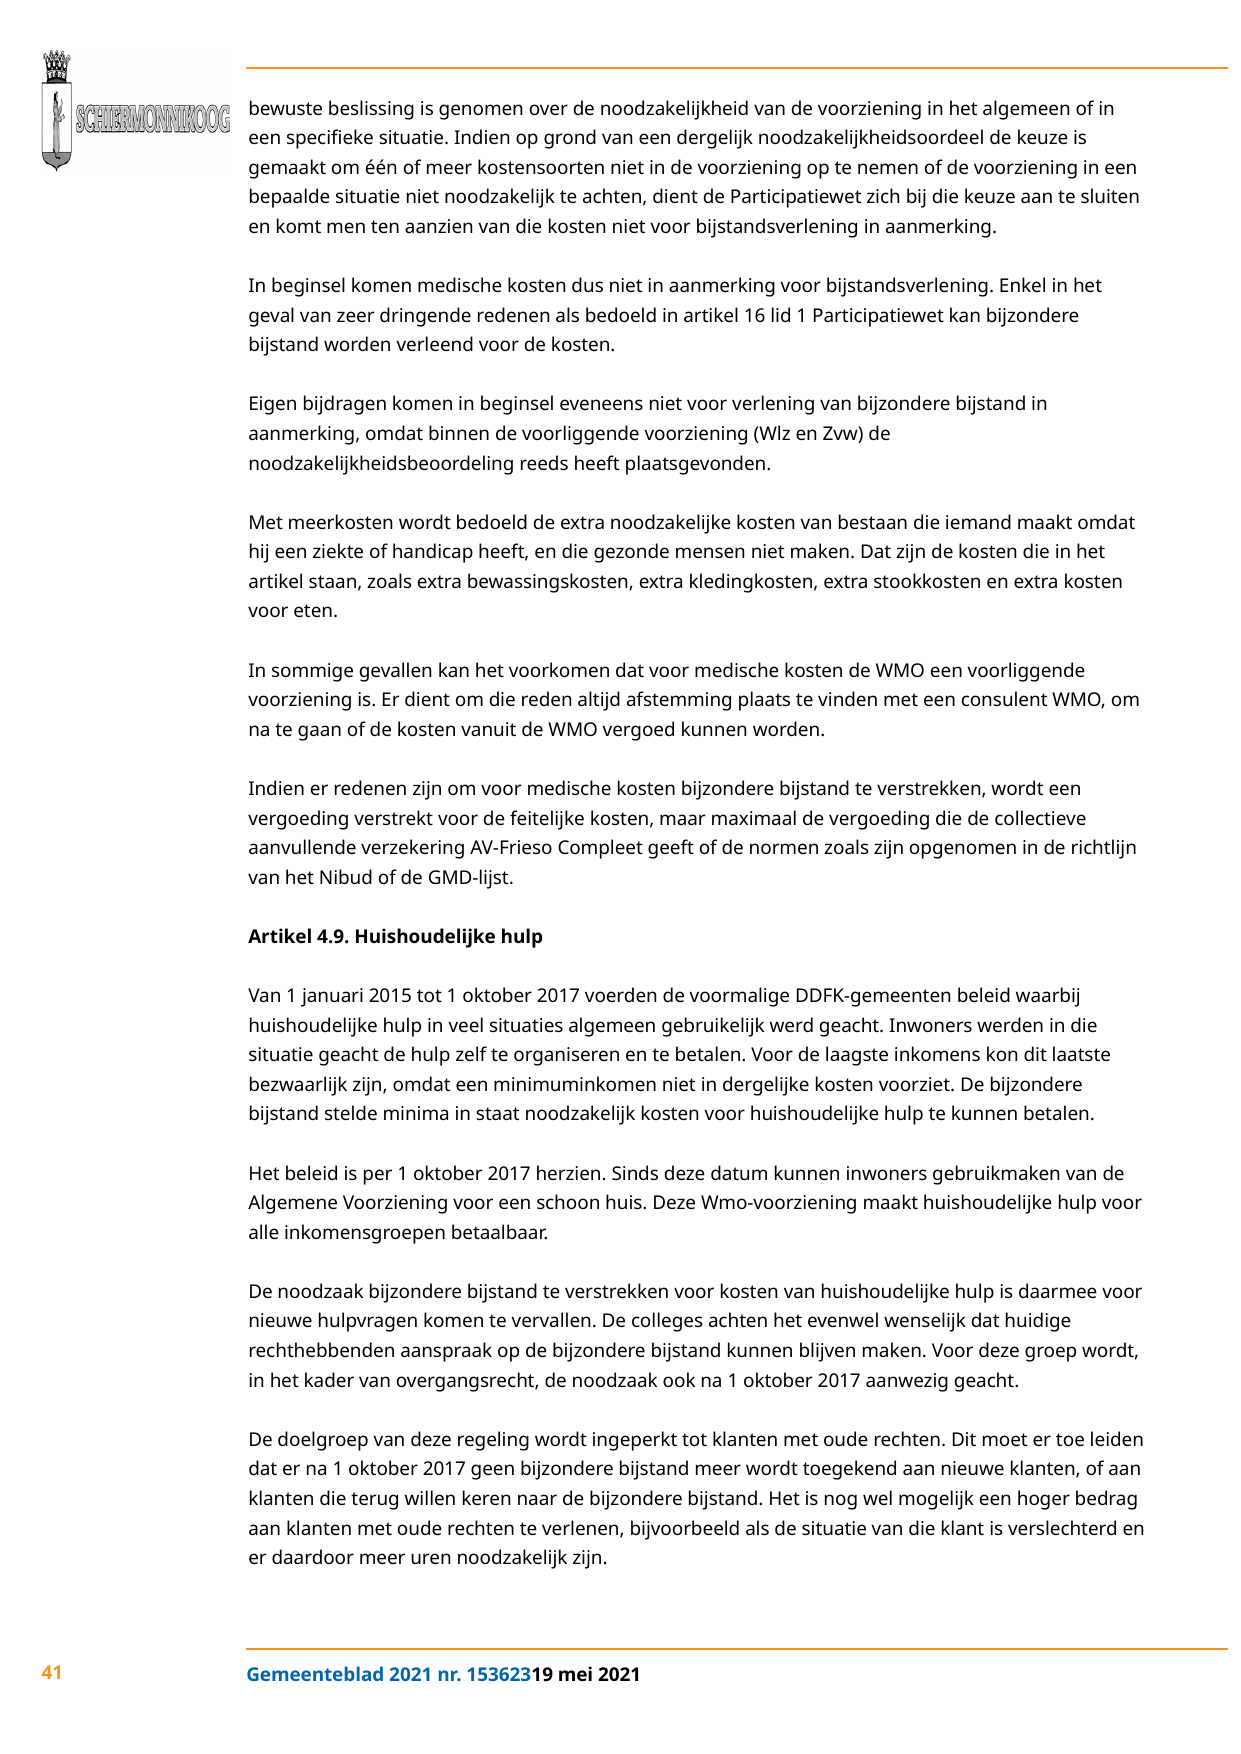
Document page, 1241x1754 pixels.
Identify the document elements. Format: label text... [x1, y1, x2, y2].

text Artikel 4.9. Huishoudelijke hulp [248, 923, 1152, 949]
text Met meerkosten wordt bedoeld de extra noodzakelijke kosten van bestaan die iemand maakt omdat hij een ziekte of handicap heeft, en die gezonde mensen niet maken. Dat zijn de kosten die in het artikel staan, zoals extra bewassingskosten, extra kledingkosten, extra stookkosten en extra kosten voor eten. [248, 509, 1152, 623]
text De doelgroep van deze regeling wordt ingeperkt tot klanten met oude rechten. Dit moet er toe leiden dat er na 1 oktober 2017 geen bijzondere bijstand meer wordt toegekend aan nieuwe klanten, of aan klanten die terug willen keren naar de bijzondere bijstand. Het is nog wel mogelijk een hoger bedrag aan klanten met oude rechten te verlenen, bijvoorbeeld als de situatie van die klant is verslechterd en er daardoor meer uren noodzakelijk zijn. [248, 1426, 1152, 1570]
text Van 1 januari 2015 tot 1 oktober 2017 voerden de voormalige DDFK-gemeenten beleid waarbij huishoudelijke hulp in veel situaties algemeen gebruikelijk werd geacht. Inwoners werden in die situatie geacht de hulp zelf te organiseren en te betalen. Voor de laagste inkomens kon dit laatste bezwaarlijk zijn, omdat een minimuminkomen niet in dergelijke kosten voorziet. De bijzondere bijstand stelde minima in staat noodzakelijk kosten voor huishoudelijke hulp te kunnen betalen. [248, 982, 1152, 1126]
picture [41, 47, 231, 172]
text De noodzaak bijzondere bijstand te verstrekken voor kosten van huishoudelijke hulp is daarmee voor nieuwe hulpvragen komen te vervallen. De colleges achten het evenwel wenselijk dat huidige rechthebbenden aanspraak op de bijzondere bijstand kunnen blijven maken. Voor deze groep wordt, in het kader van overgangsrecht, de noodzaak ook na 1 oktober 2017 aanwezig geacht. [248, 1278, 1152, 1393]
text bewuste beslissing is genomen over de noodzakelijkheid van de voorziening in het algemeen of in een specifieke situatie. Indien op grond van een dergelijk noodzakelijkheidsoordeel de keuze is gemaakt om één of meer kostensoorten niet in de voorziening op te nemen of de voorziening in een bepaalde situatie niet noodzakelijk te achten, dient de Participatiewet zich bij die keuze aan te sluiten en komt men ten aanzien van die kosten niet voor bijstandsverlening in aanmerking. [248, 95, 1152, 239]
text Het beleid is per 1 oktober 2017 herzien. Sinds deze datum kunnen inwoners gebruikmaken van de Algemene Voorziening voor een schoon huis. Deze Wmo-voorziening maakt huishoudelijke hulp voor alle inkomensgroepen betaalbaar. [248, 1160, 1152, 1245]
text In sommige gevallen kan het voorkomen dat voor medische kosten de WMO een voorliggende voorziening is. Er dient om die reden altijd afstemming plaats te vinden met een consulent WMO, om na te gaan of de kosten vanuit de WMO vergoed kunnen worden. [248, 657, 1152, 742]
text In beginsel komen medische kosten dus niet in aanmerking voor bijstandsverlening. Enkel in het geval van zeer dringende redenen als bedoeld in artikel 16 lid 1 Participatiewet kan bijzondere bijstand worden verleend voor de kosten. [248, 272, 1152, 357]
text Eigen bijdragen komen in beginsel eveneens niet voor verlening van bijzondere bijstand in aanmerking, omdat binnen de voorliggende voorziening (Wlz en Zvw) de noodzakelijkheidsbeoordeling reeds heeft plaatsgevonden. [248, 391, 1152, 476]
text Indien er redenen zijn om voor medische kosten bijzondere bijstand te verstrekken, wordt een vergoeding verstrekt voor de feitelijke kosten, maar maximaal de vergoeding die de collectieve aanvullende verzekering AV-Frieso Compleet geeft of de normen zoals zijn opgenomen in de richtlijn van het Nibud of de GMD-lijst. [248, 775, 1152, 890]
